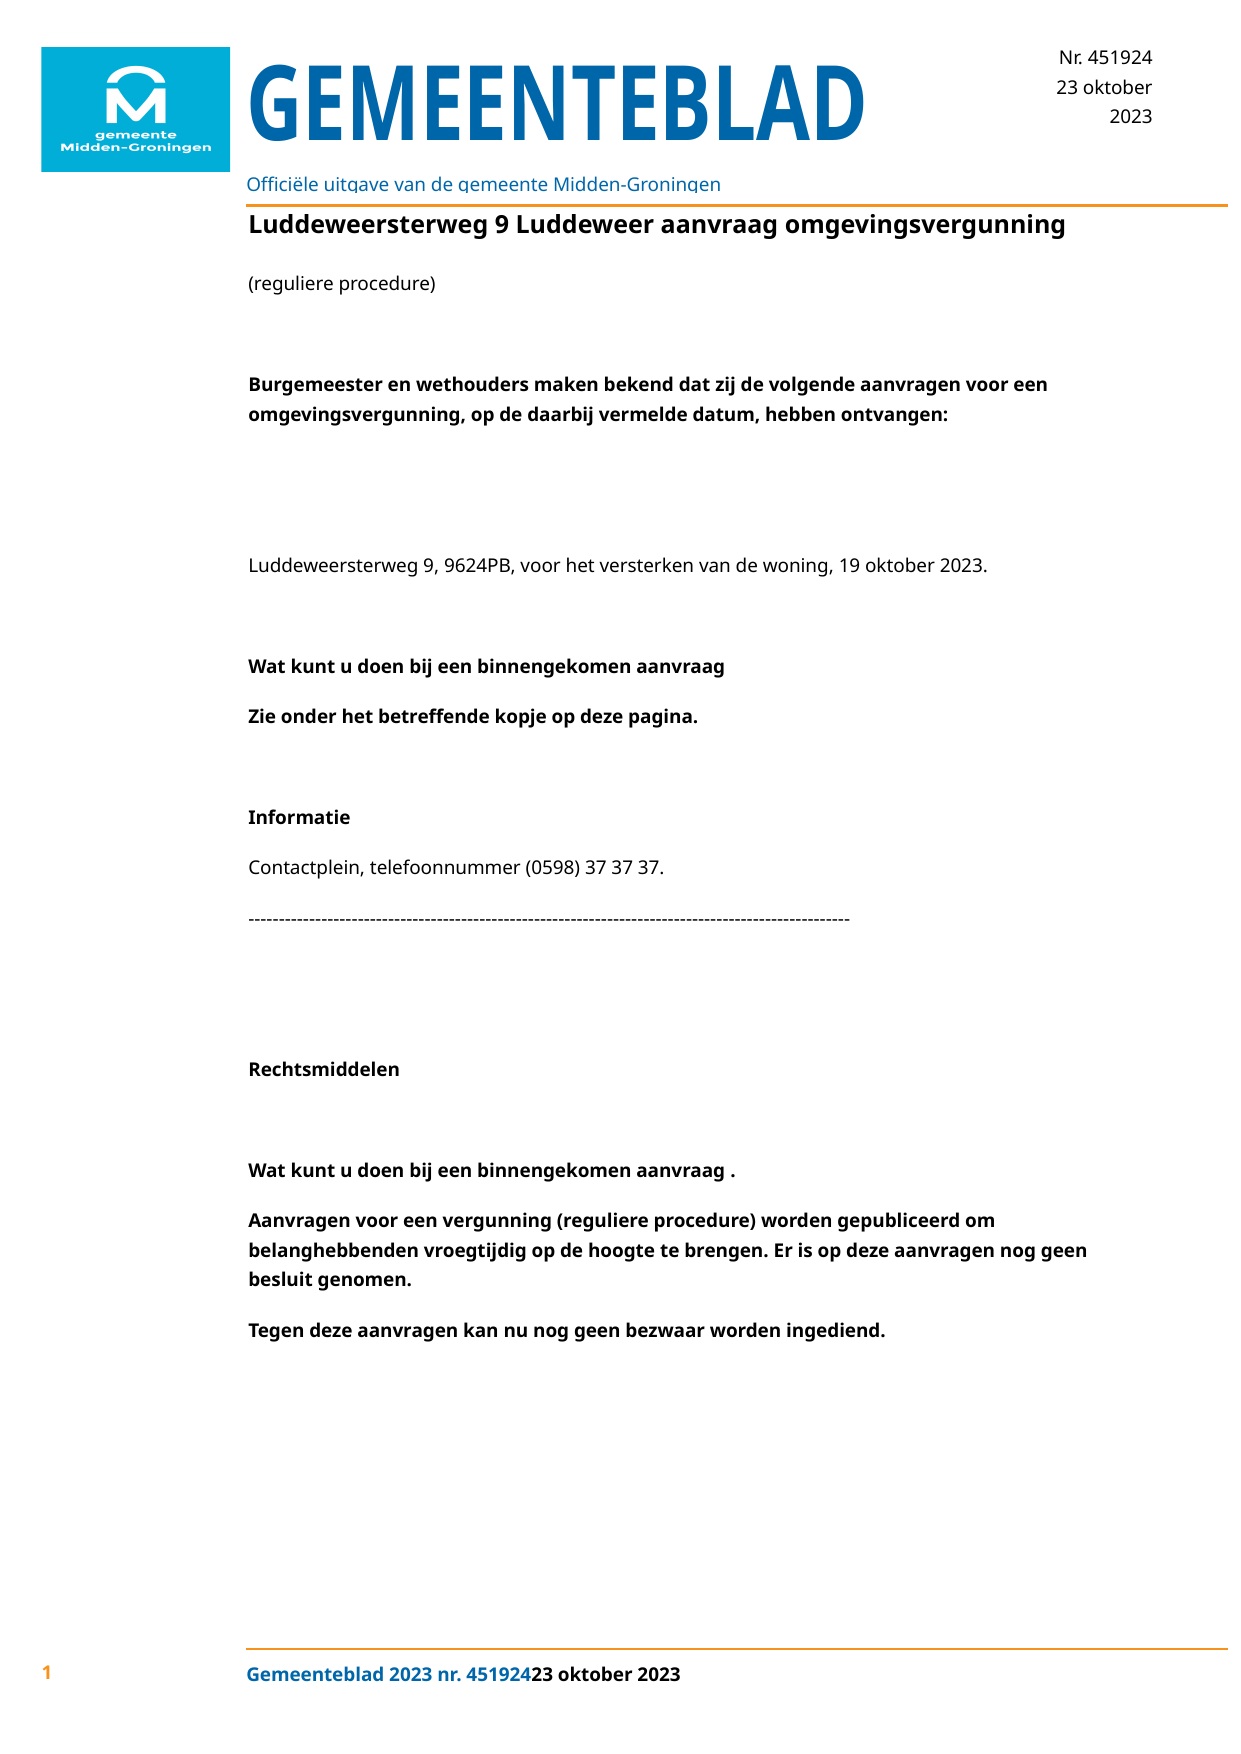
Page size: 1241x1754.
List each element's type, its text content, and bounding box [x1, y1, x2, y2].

text Aanvragen voor een vergunning (reguliere procedure) worden gepubliceerd om belanghebbenden vroegtijdig op de hoogte te brengen. Er is op deze aanvragen nog geen besluit genomen. [248, 1207, 1152, 1292]
text Burgemeester en wethouders maken bekend dat zij de volgende aanvragen voor een omgevingsvergunning, op de daarbij vermelde datum, hebben ontvangen: [248, 371, 1152, 426]
picture [107, 89, 165, 122]
text Rechtsmiddelen [248, 1056, 1152, 1082]
text Wat kunt u doen bij een binnengekomen aanvraag . [248, 1157, 1152, 1183]
picture [108, 66, 164, 82]
picture [184, 146, 190, 153]
text Luddeweersterweg 9, 9624PB, voor het versterken van de woning, 19 oktober 2023. [248, 552, 1152, 578]
text (reguliere procedure) [248, 270, 1152, 296]
text --------------------------------------------------------------------------------------------------- [248, 905, 1152, 931]
text Zie onder het betreffende kopje op deze pagina. [248, 703, 1152, 729]
text Contactplein, telefoonnummer (0598) 37 37 37. [248, 854, 1152, 880]
text Luddeweersterweg 9 Luddeweer aanvraag omgevingsvergunning [248, 207, 1152, 241]
text Tegen deze aanvragen kan nu nog geen bezwaar worden ingediend. [248, 1317, 1152, 1343]
text Informatie [248, 804, 1152, 830]
text Wat kunt u doen bij een binnengekomen aanvraag [248, 653, 1152, 678]
